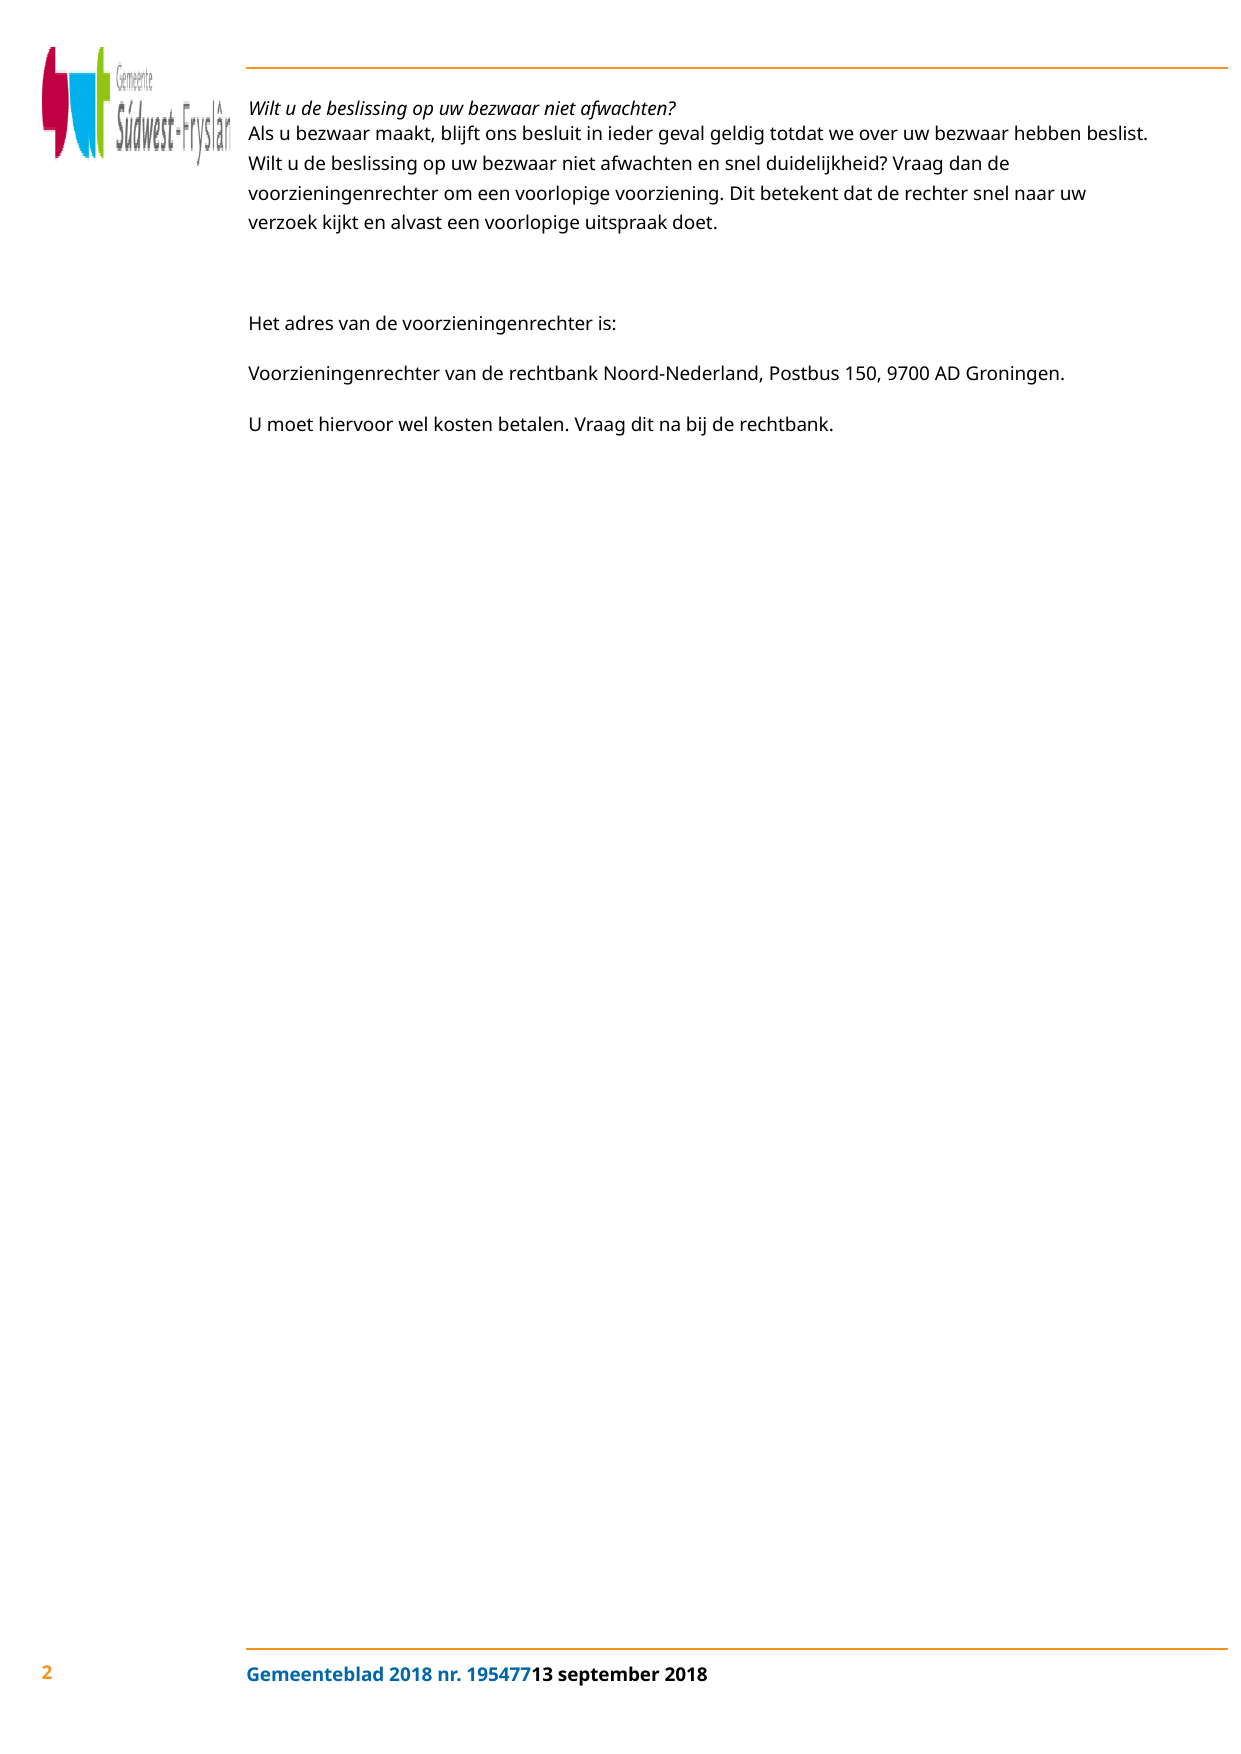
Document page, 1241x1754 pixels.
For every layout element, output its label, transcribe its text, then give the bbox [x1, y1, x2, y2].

text Het adres van de voorzieningenrechter is: [248, 310, 1152, 336]
text Voorzieningenrechter van de rechtbank Noord-Nederland, Postbus 150, 9700 AD Groningen. [248, 361, 1152, 386]
text Wilt u de beslissing op uw bezwaar niet afwachten? [248, 95, 1152, 121]
text U moet hiervoor wel kosten betalen. Vraag dit na bij de rechtbank. [248, 411, 1152, 437]
text Als u bezwaar maakt, blijft ons besluit in ieder geval geldig totdat we over uw bezwaar hebben beslist. Wilt u de beslissing op uw bezwaar niet afwachten en snel duidelijkheid? Vraag dan de voorzieningenrechter om een voorlopige voorziening. Dit betekent dat de rechter snel naar uw verzoek kijkt en alvast een voorlopige uitspraak doet. [248, 121, 1152, 235]
picture [41, 47, 231, 172]
